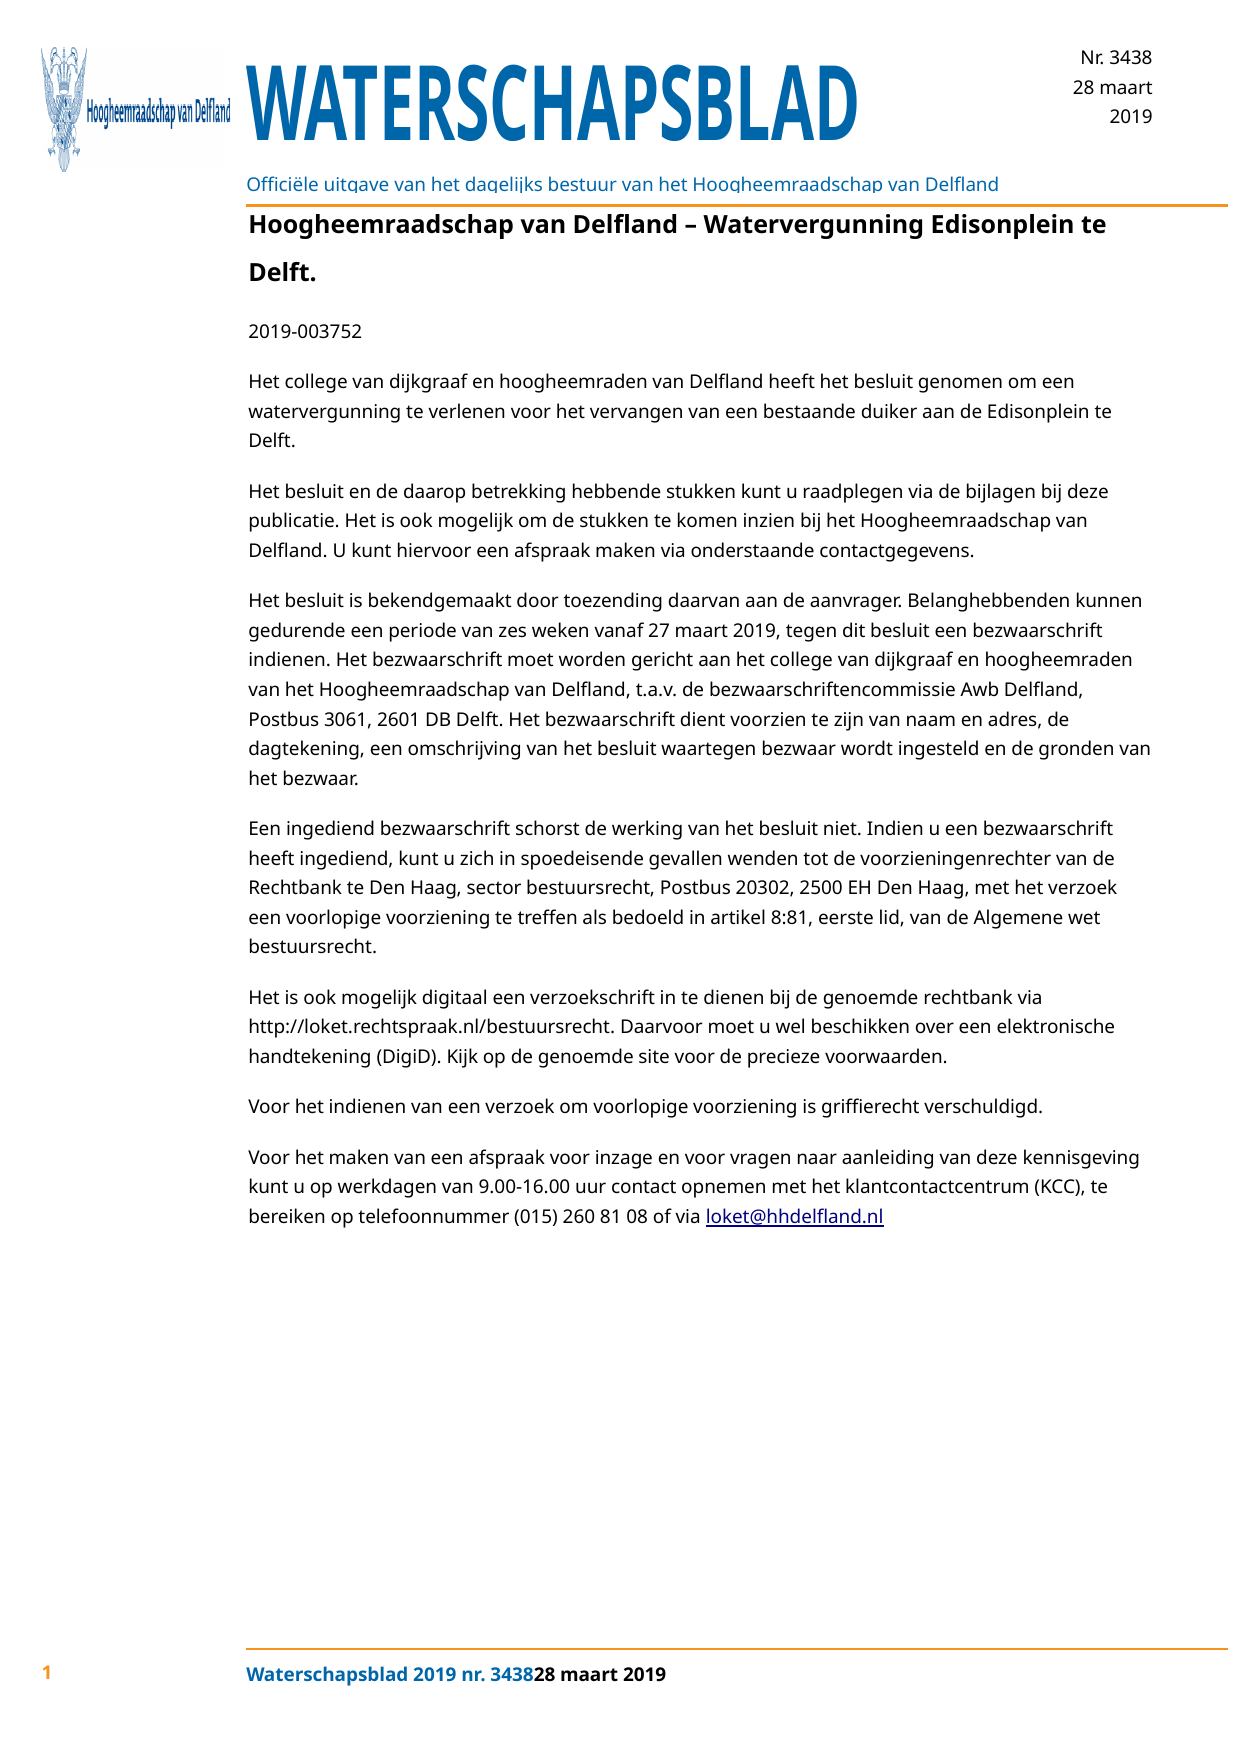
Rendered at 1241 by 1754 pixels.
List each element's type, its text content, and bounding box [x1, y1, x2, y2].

text Het college van dijkgraaf en hoogheemraden van Delfland heeft het besluit genomen om een watervergunning te verlenen voor het vervangen van een bestaande duiker aan de Edisonplein te Delft. [248, 368, 1152, 453]
text 2019-003752 [248, 318, 1152, 344]
text Hoogheemraadschap van Delfland – Watervergunning Edisonplein te Delft. [248, 207, 1152, 288]
picture [41, 47, 231, 172]
text Het besluit en de daarop betrekking hebbende stukken kunt u raadplegen via de bijlagen bij deze publicatie. Het is ook mogelijk om de stukken te komen inzien bij het Hoogheemraadschap van Delfland. U kunt hiervoor een afspraak maken via onderstaande contactgegevens. [248, 478, 1152, 563]
text Een ingediend bezwaarschrift schorst de werking van het besluit niet. Indien u een bezwaarschrift heeft ingediend, kunt u zich in spoedeisende gevallen wenden tot de voorzieningenrechter van de Rechtbank te Den Haag, sector bestuursrecht, Postbus 20302, 2500 EH Den Haag, met het verzoek een voorlopige voorziening te treffen als bedoeld in artikel 8:81, eerste lid, van de Algemene wet bestuursrecht. [248, 815, 1152, 959]
text Voor het indienen van een verzoek om voorlopige voorziening is griffierecht verschuldigd. [248, 1094, 1152, 1119]
text Voor het maken van een afspraak voor inzage en voor vragen naar aanleiding van deze kennisgeving kunt u op werkdagen van 9.00-16.00 uur contact opnemen met het klantcontactcentrum (KCC), te bereiken op telefoonnummer (015) 260 81 08 of via loket@hhdelfland.nl [248, 1144, 1152, 1229]
text Het besluit is bekendgemaakt door toezending daarvan aan de aanvrager. Belanghebbenden kunnen gedurende een periode van zes weken vanaf 27 maart 2019, tegen dit besluit een bezwaarschrift indienen. Het bezwaarschrift moet worden gericht aan het college van dijkgraaf en hoogheemraden van het Hoogheemraadschap van Delfland, t.a.v. de bezwaarschriftencommissie Awb Delfland, Postbus 3061, 2601 DB Delft. Het bezwaarschrift dient voorzien te zijn van naam en adres, de dagtekening, een omschrijving van het besluit waartegen bezwaar wordt ingesteld en de gronden van het bezwaar. [248, 587, 1152, 791]
text Het is ook mogelijk digitaal een verzoekschrift in te dienen bij de genoemde rechtbank via http://loket.rechtspraak.nl/bestuursrecht. Daarvoor moet u wel beschikken over een elektronische handtekening (DigiD). Kijk op de genoemde site voor de precieze voorwaarden. [248, 984, 1152, 1069]
